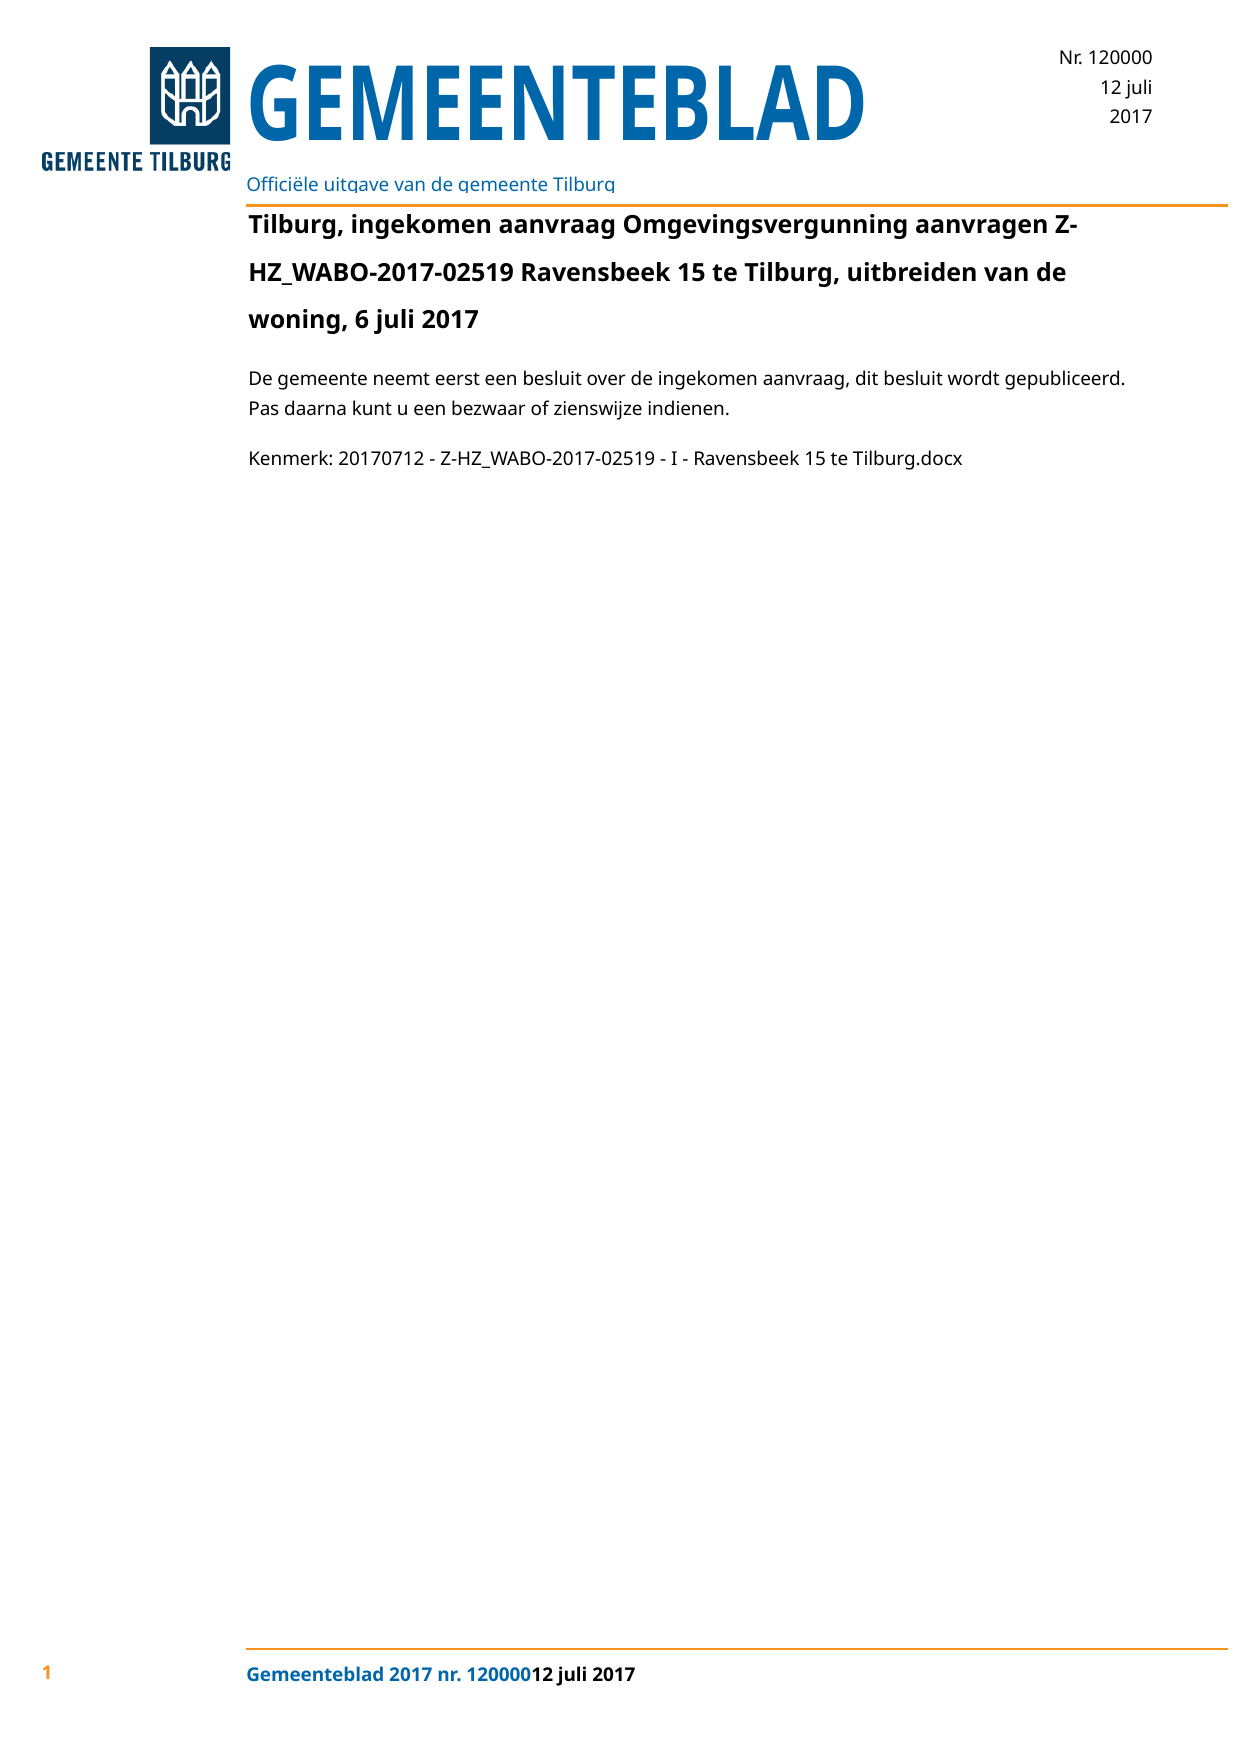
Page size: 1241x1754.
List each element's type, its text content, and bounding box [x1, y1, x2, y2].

text Tilburg, ingekomen aanvraag Omgevingsvergunning aanvragen Z-HZ_WABO-2017-02519 Ravensbeek 15 te Tilburg, uitbreiden van de woning, 6 juli 2017 [248, 207, 1152, 336]
text Kenmerk: 20170712 - Z-HZ_WABO-2017-02519 - I - Ravensbeek 15 te Tilburg.docx [248, 446, 1152, 471]
text De gemeente neemt eerst een besluit over de ingekomen aanvraag, dit besluit wordt gepubliceerd. Pas daarna kunt u een bezwaar of zienswijze indienen. [248, 366, 1152, 421]
picture [41, 47, 231, 172]
